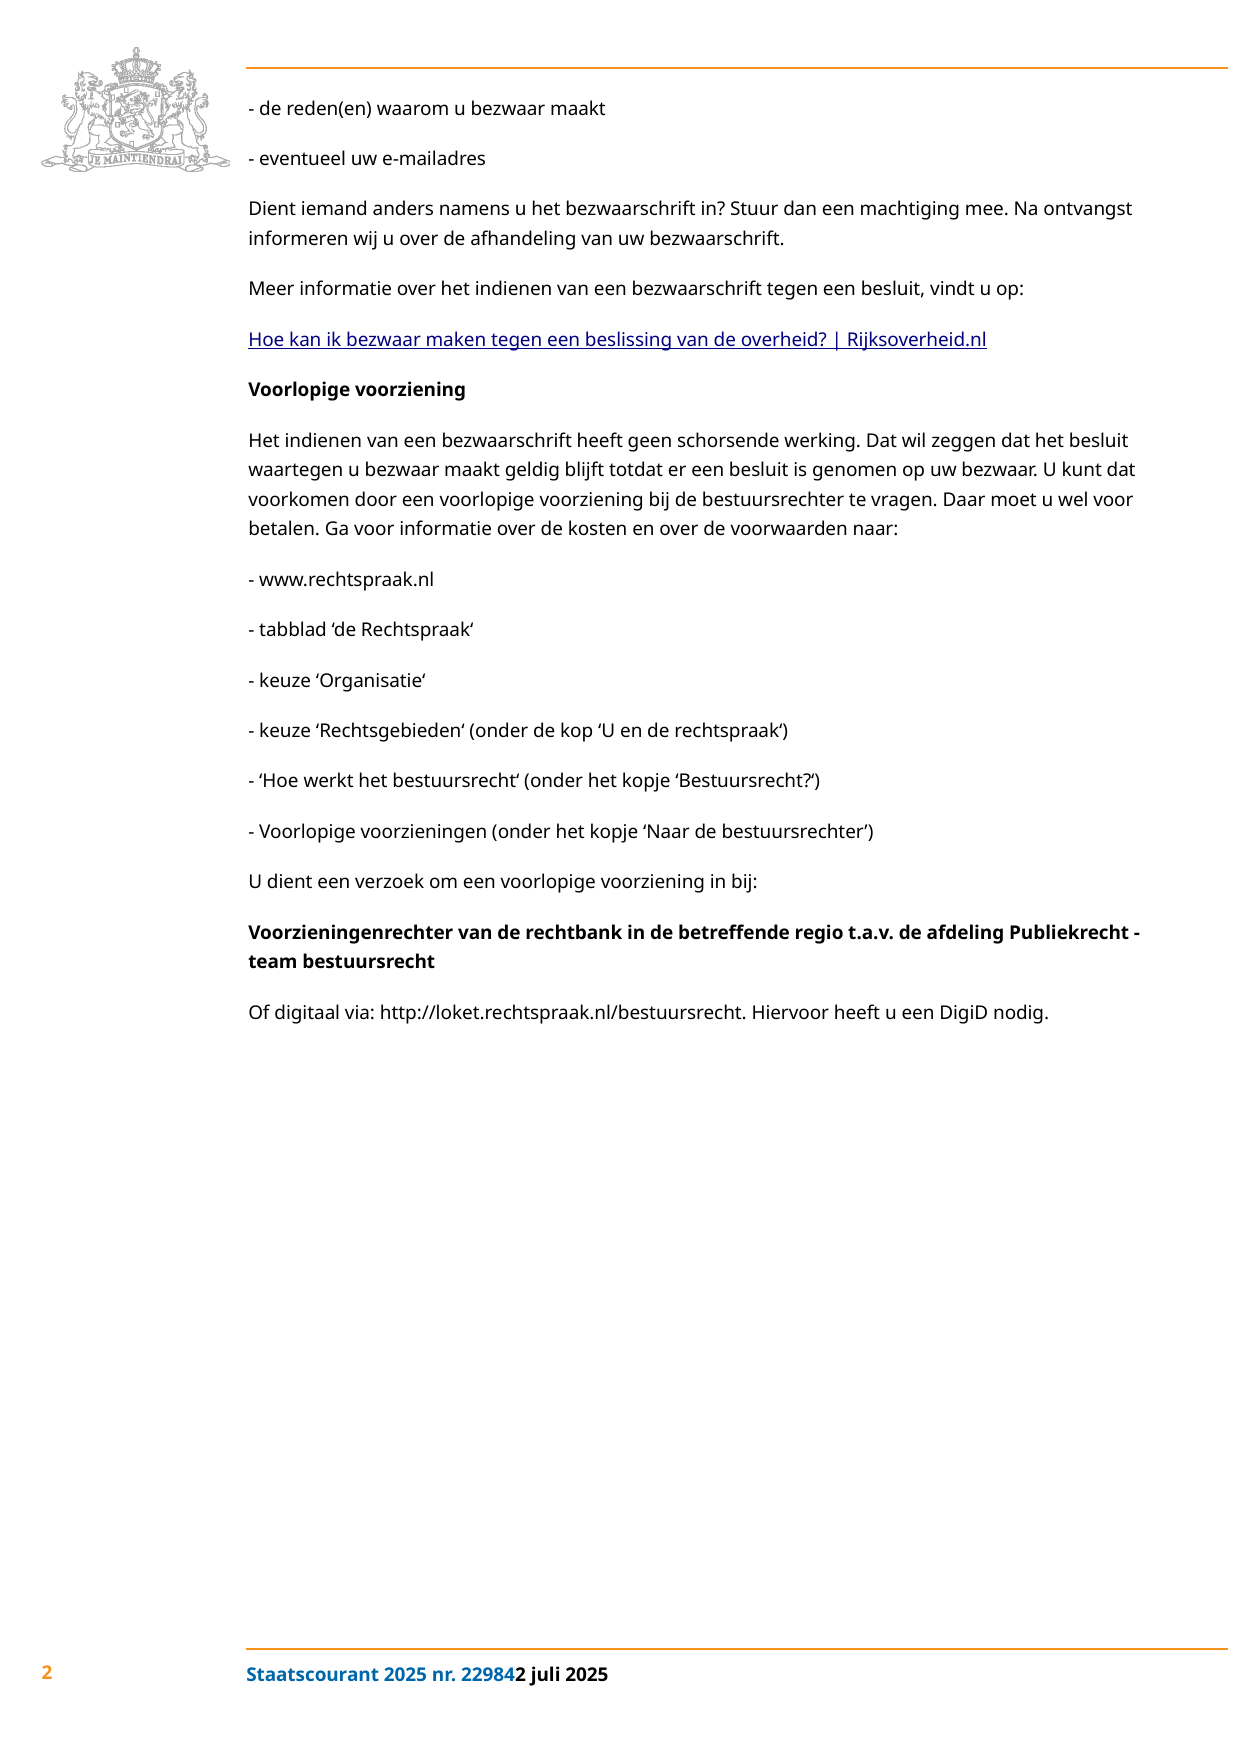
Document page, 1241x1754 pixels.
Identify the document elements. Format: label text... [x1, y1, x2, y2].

text - www.rechtspraak.nl [248, 566, 1152, 592]
text - de reden(en) waarom u bezwaar maakt [248, 95, 1152, 121]
text Dient iemand anders namens u het bezwaarschrift in? Stuur dan een machtiging mee. Na ontvangst informeren wij u over de afhandeling van uw bezwaarschrift. [248, 196, 1152, 251]
text - eventueel uw e-mailadres [248, 145, 1152, 171]
text - keuze ‘Rechtsgebieden‘ (onder de kop ‘U en de rechtspraak‘) [248, 717, 1152, 743]
text Of digitaal via: http://loket.rechtspraak.nl/bestuursrecht. Hiervoor heeft u een DigiD nodig. [248, 999, 1152, 1025]
text Meer informatie over het indienen van een bezwaarschrift tegen een besluit, vindt u op: [248, 276, 1152, 301]
text - Voorlopige voorzieningen (onder het kopje ‘Naar de bestuursrechter’) [248, 818, 1152, 844]
text Het indienen van een bezwaarschrift heeft geen schorsende werking. Dat wil zeggen dat het besluit waartegen u bezwaar maakt geldig blijft totdat er een besluit is genomen op uw bezwaar. U kunt dat voorkomen door een voorlopige voorziening bij de bestuursrechter te vragen. Daar moet u wel voor betalen. Ga voor informatie over de kosten en over de voorwaarden naar: [248, 427, 1152, 541]
picture [41, 47, 231, 172]
text U dient een verzoek om een voorlopige voorziening in bij: [248, 868, 1152, 894]
text Hoe kan ik bezwaar maken tegen een beslissing van de overheid? | Rijksoverheid.nl [248, 326, 1152, 352]
text Voorzieningenrechter van de rechtbank in de betreffende regio t.a.v. de afdeling Publiekrecht - team bestuursrecht [248, 919, 1152, 974]
text - ‘Hoe werkt het bestuursrecht‘ (onder het kopje ‘Bestuursrecht?‘) [248, 768, 1152, 793]
text Voorlopige voorziening [248, 376, 1152, 402]
text - tabblad ‘de Rechtspraak‘ [248, 616, 1152, 642]
text - keuze ‘Organisatie‘ [248, 667, 1152, 693]
